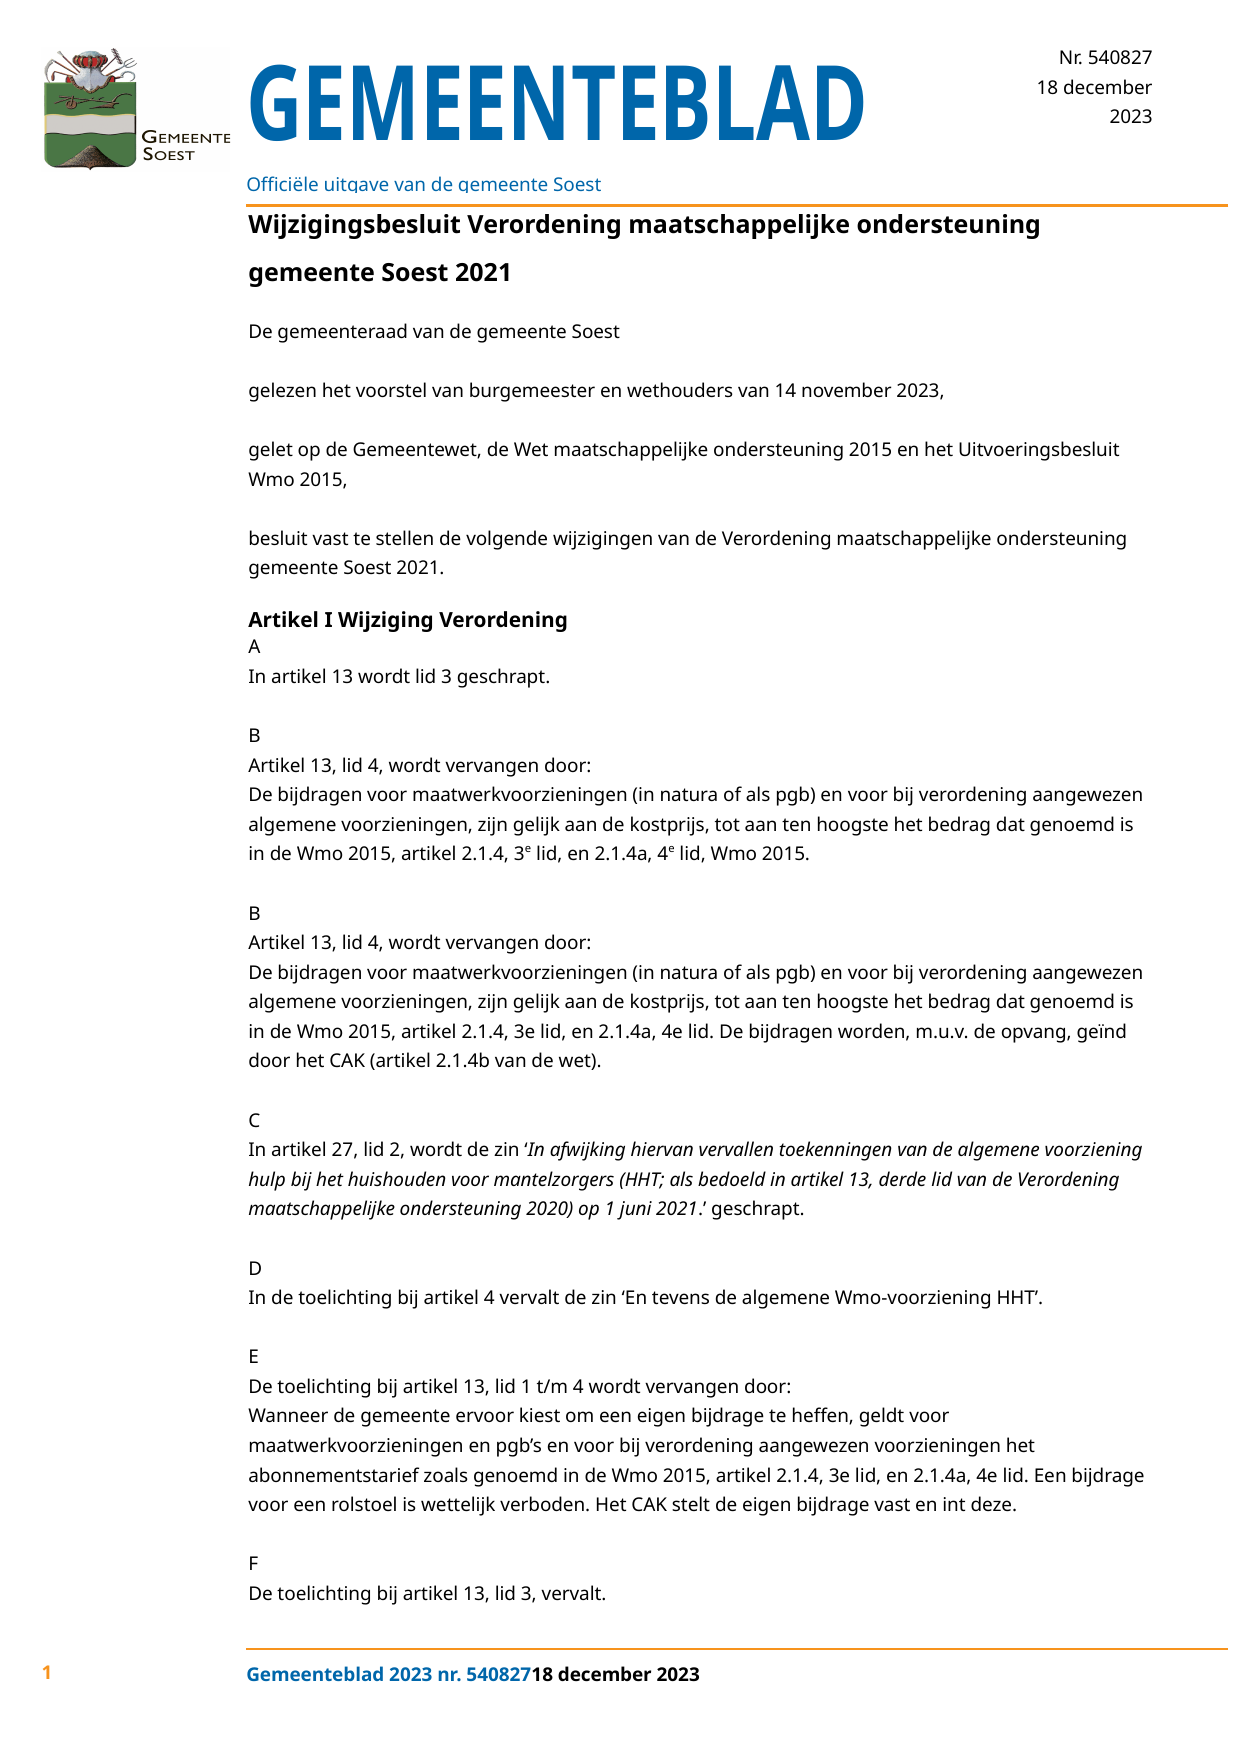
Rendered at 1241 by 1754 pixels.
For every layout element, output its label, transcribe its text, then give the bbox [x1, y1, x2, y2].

text Wanneer de gemeente ervoor kiest om een eigen bijdrage te heffen, geldt voor maatwerkvoorzieningen en pgb’s en voor bij verordening aangewezen voorzieningen het abonnementstarief zoals genoemd in de Wmo 2015, artikel 2.1.4, 3e lid, en 2.1.4a, 4e lid. Een bijdrage voor een rolstoel is wettelijk verboden. Het CAK stelt de eigen bijdrage vast en int deze. [248, 1403, 1152, 1517]
text D [248, 1255, 1152, 1280]
text Artikel I Wijziging Verordening [248, 605, 1152, 633]
text B [248, 722, 1152, 748]
text In de toelichting bij artikel 4 vervalt de zin ‘En tevens de algemene Wmo-voorziening HHT’. [248, 1284, 1152, 1310]
text De gemeenteraad van de gemeente Soest [248, 318, 1152, 344]
text Artikel 13, lid 4, wordt vervangen door: [248, 929, 1152, 955]
text De bijdragen voor maatwerkvoorzieningen (in natura of als pgb) en voor bij verordening aangewezen algemene voorzieningen, zijn gelijk aan de kostprijs, tot aan ten hoogste het bedrag dat genoemd is in de Wmo 2015, artikel 2.1.4, 3e lid, en 2.1.4a, 4e lid, Wmo 2015. [248, 781, 1152, 866]
text A [248, 633, 1152, 659]
text In artikel 27, lid 2, wordt de zin ‘In afwijking hiervan vervallen toekenningen van de algemene voorziening hulp bij het huishouden voor mantelzorgers (HHT; als bedoeld in artikel 13, derde lid van de Verordening maatschappelijke ondersteuning 2020) op 1 juni 2021.’ geschrapt. [248, 1136, 1152, 1221]
picture [41, 47, 231, 172]
text gelet op de Gemeentewet, de Wet maatschappelijke ondersteuning 2015 en het Uitvoeringsbesluit Wmo 2015, [248, 436, 1152, 492]
text E [248, 1343, 1152, 1369]
text De toelichting bij artikel 13, lid 3, vervalt. [248, 1580, 1152, 1606]
text Artikel 13, lid 4, wordt vervangen door: [248, 752, 1152, 777]
text gelezen het voorstel van burgemeester en wethouders van 14 november 2023, [248, 377, 1152, 403]
text F [248, 1551, 1152, 1576]
text De toelichting bij artikel 13, lid 1 t/m 4 wordt vervangen door: [248, 1373, 1152, 1399]
text C [248, 1107, 1152, 1132]
text besluit vast te stellen de volgende wijzigingen van de Verordening maatschappelijke ondersteuning gemeente Soest 2021. [248, 525, 1152, 580]
text B [248, 900, 1152, 925]
text Wijzigingsbesluit Verordening maatschappelijke ondersteuning gemeente Soest 2021 [248, 207, 1152, 288]
text De bijdragen voor maatwerkvoorzieningen (in natura of als pgb) en voor bij verordening aangewezen algemene voorzieningen, zijn gelijk aan de kostprijs, tot aan ten hoogste het bedrag dat genoemd is in de Wmo 2015, artikel 2.1.4, 3e lid, en 2.1.4a, 4e lid. De bijdragen worden, m.u.v. de opvang, geïnd door het CAK (artikel 2.1.4b van de wet). [248, 959, 1152, 1073]
text In artikel 13 wordt lid 3 geschrapt. [248, 663, 1152, 689]
